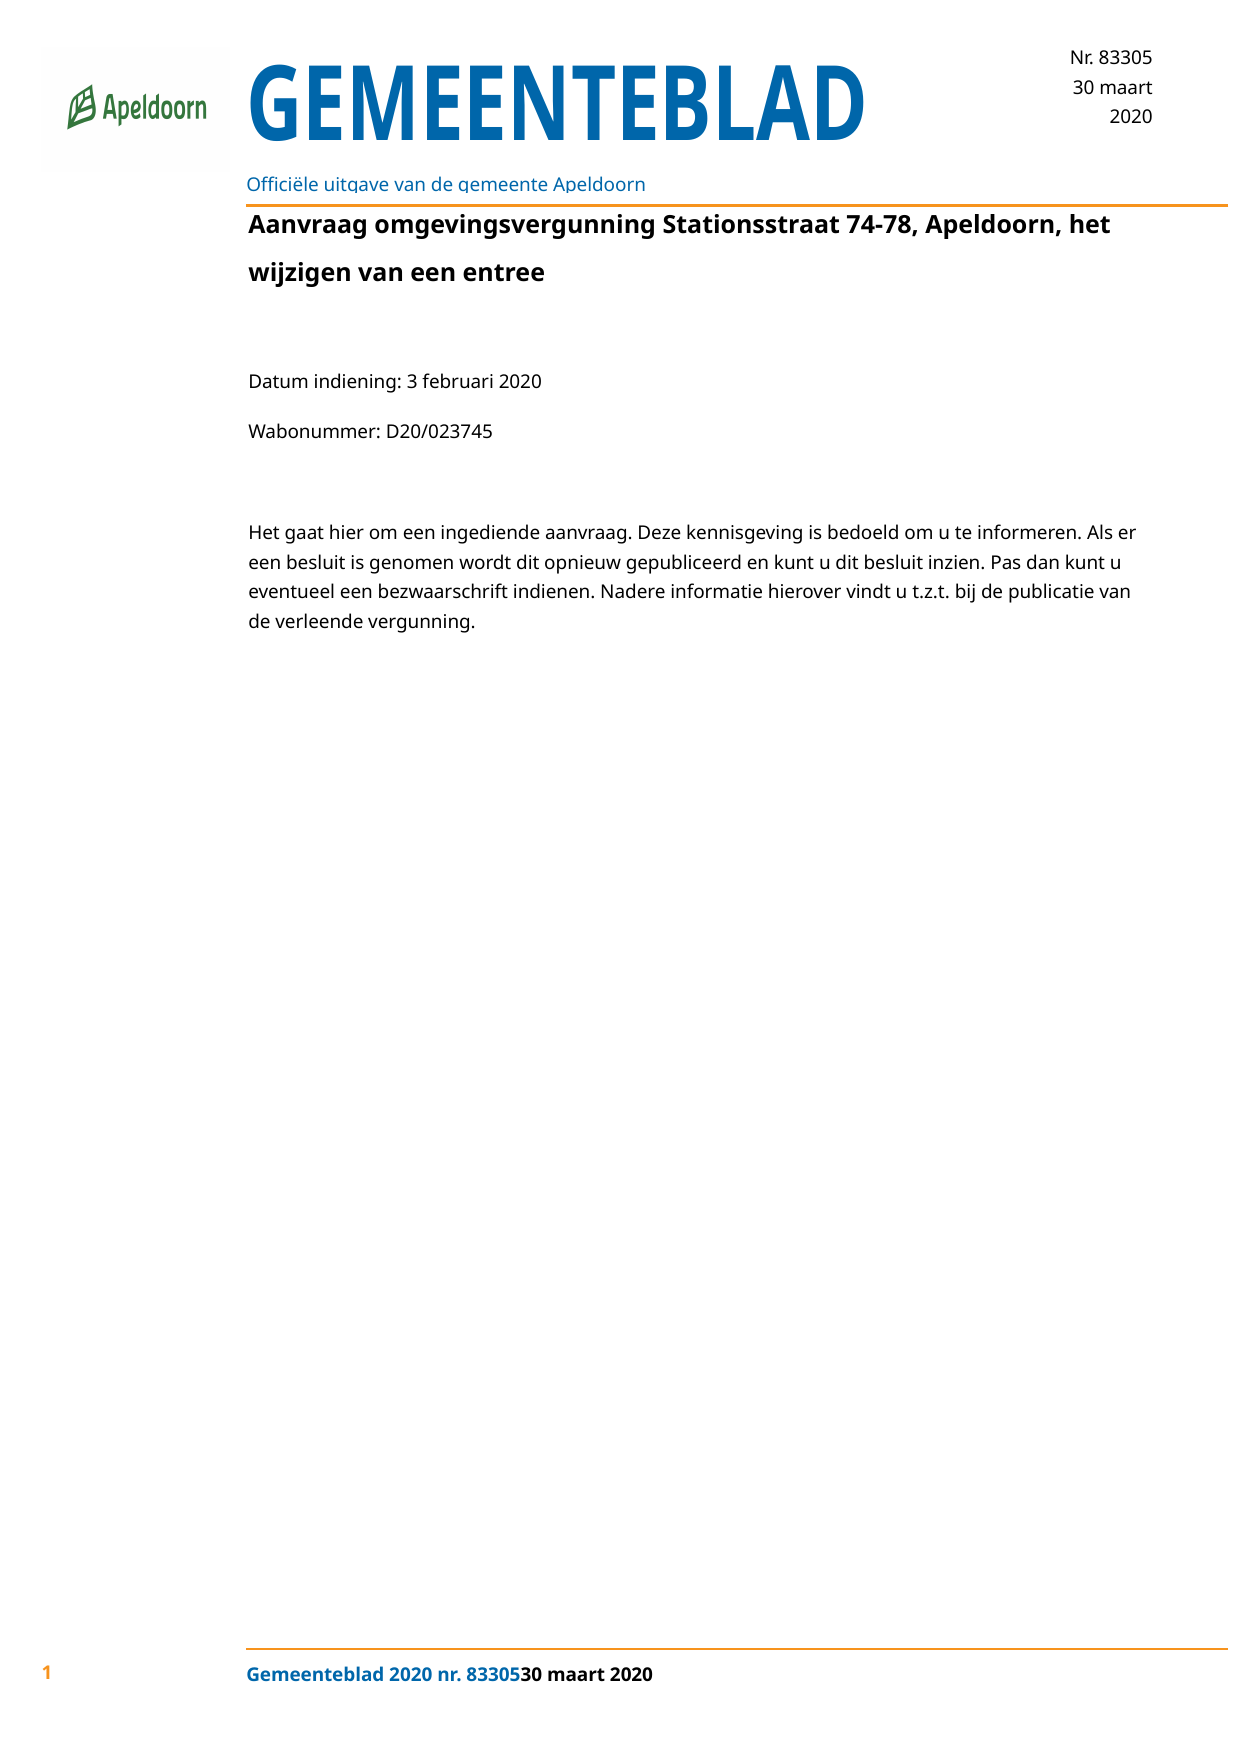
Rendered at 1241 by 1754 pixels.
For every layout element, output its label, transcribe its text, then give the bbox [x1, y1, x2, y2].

text Het gaat hier om een ingediende aanvraag. Deze kennisgeving is bedoeld om u te informeren. Als er een besluit is genomen wordt dit opnieuw gepubliceerd en kunt u dit besluit inzien. Pas dan kunt u eventueel een bezwaarschrift indienen. Nadere informatie hierover vindt u t.z.t. bij de publicatie van de verleende vergunning. [248, 519, 1152, 634]
text Wabonummer: D20/023745 [248, 419, 1152, 444]
picture [41, 47, 231, 172]
text Aanvraag omgevingsvergunning Stationsstraat 74-78, Apeldoorn, het wijzigen van een entree [248, 207, 1152, 288]
text Datum indiening: 3 februari 2020 [248, 368, 1152, 394]
